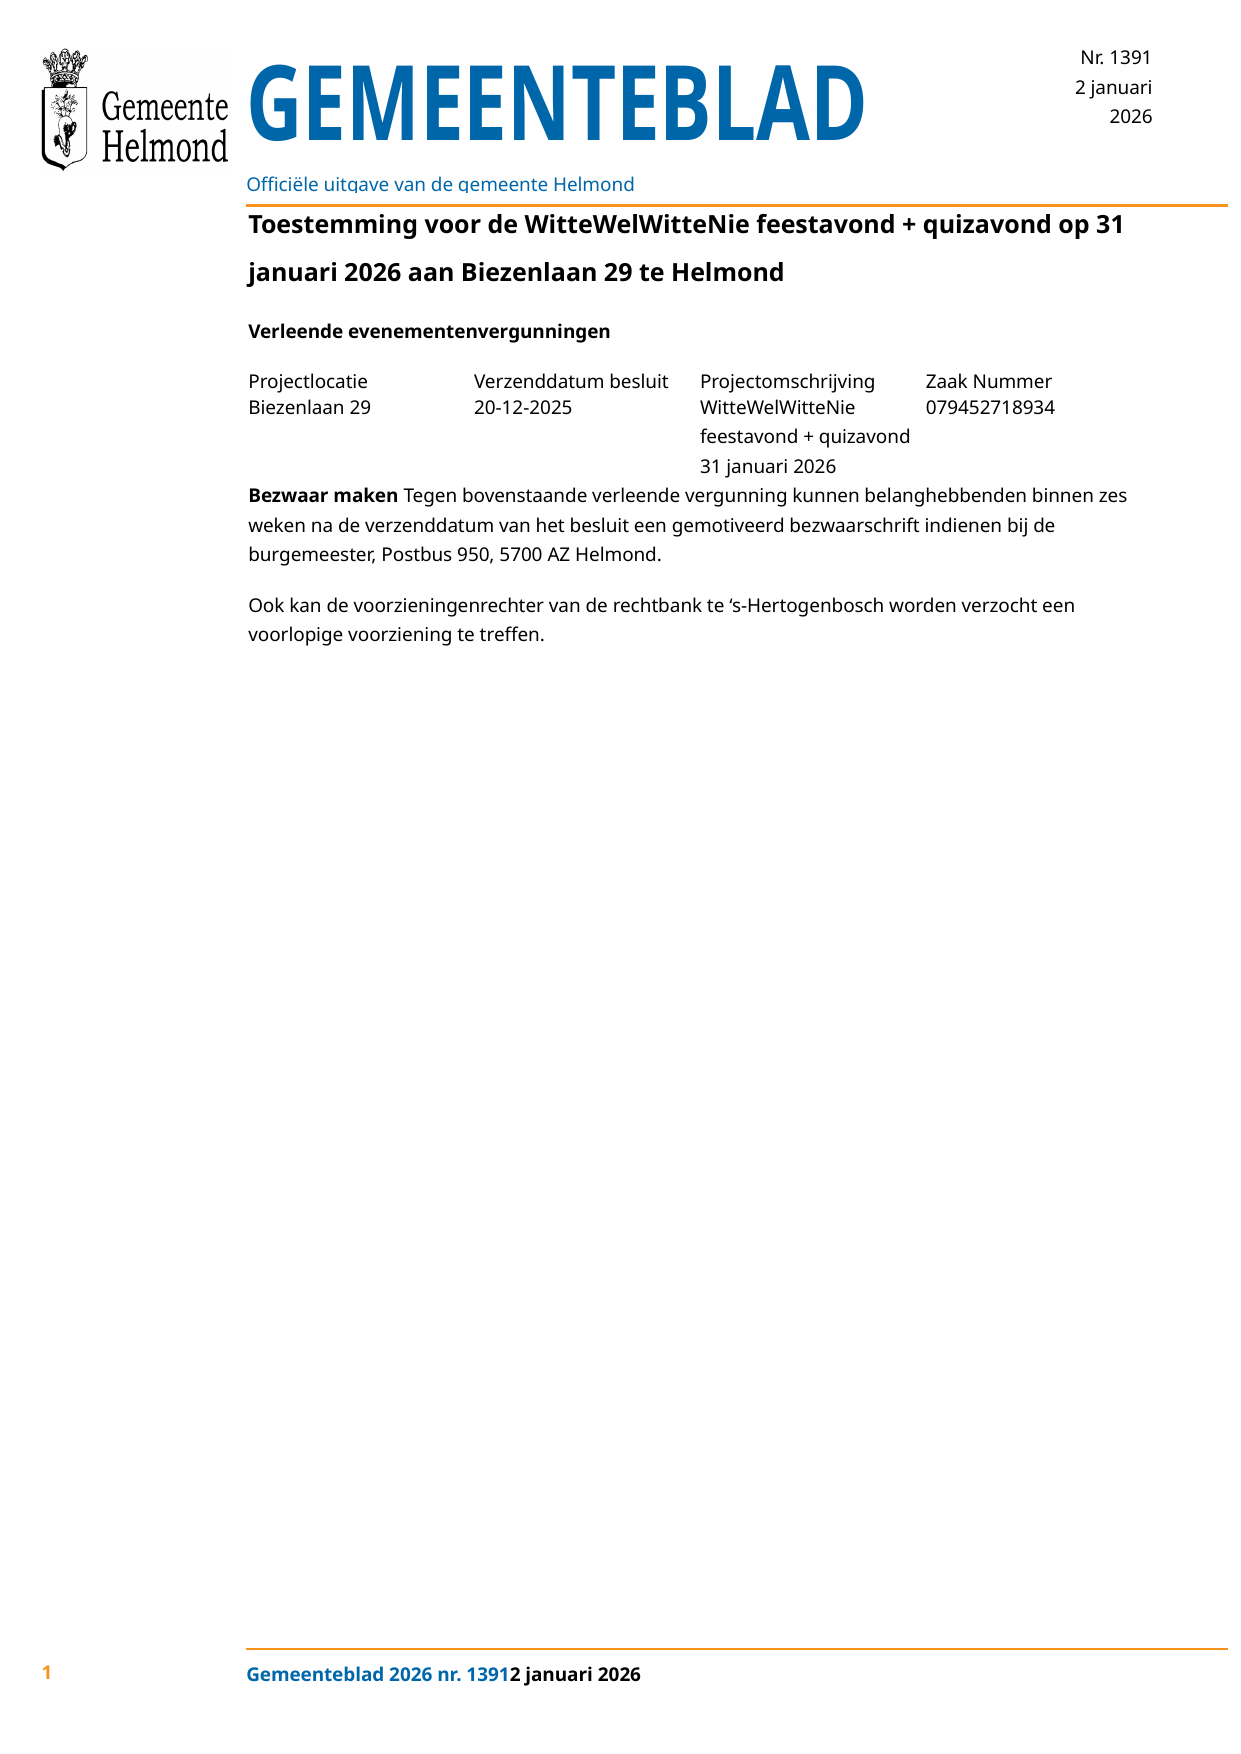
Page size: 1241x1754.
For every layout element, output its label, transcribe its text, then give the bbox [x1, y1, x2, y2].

table_cell 20-12-2025 [474, 394, 700, 479]
picture [41, 47, 231, 172]
table_cell WitteWelWitteNie feestavond + quizavond 31 januari 2026 [700, 394, 926, 479]
table_cell Biezenlaan 29 [248, 394, 474, 479]
text Toestemming voor de WitteWelWitteNie feestavond + quizavond op 31 januari 2026 aan Biezenlaan 29 te Helmond [248, 207, 1152, 288]
table_header Projectlocatie [248, 369, 474, 394]
table_header Zaak Nummer [926, 369, 1152, 394]
text Ook kan de voorzieningenrechter van de rechtbank te ‘s-Hertogenbosch worden verzocht een voorlopige voorziening te treffen. [248, 592, 1152, 647]
text Verleende evenementenvergunningen [248, 318, 1152, 344]
text Bezwaar maken Tegen bovenstaande verleende vergunning kunnen belanghebbenden binnen zes weken na de verzenddatum van het besluit een gemotiveerd bezwaarschrift indienen bij de burgemeester, Postbus 950, 5700 AZ Helmond. [248, 482, 1152, 567]
table_header Projectomschrijving [700, 369, 926, 394]
table_cell 079452718934 [926, 394, 1152, 479]
table_header Verzenddatum besluit [474, 369, 700, 394]
